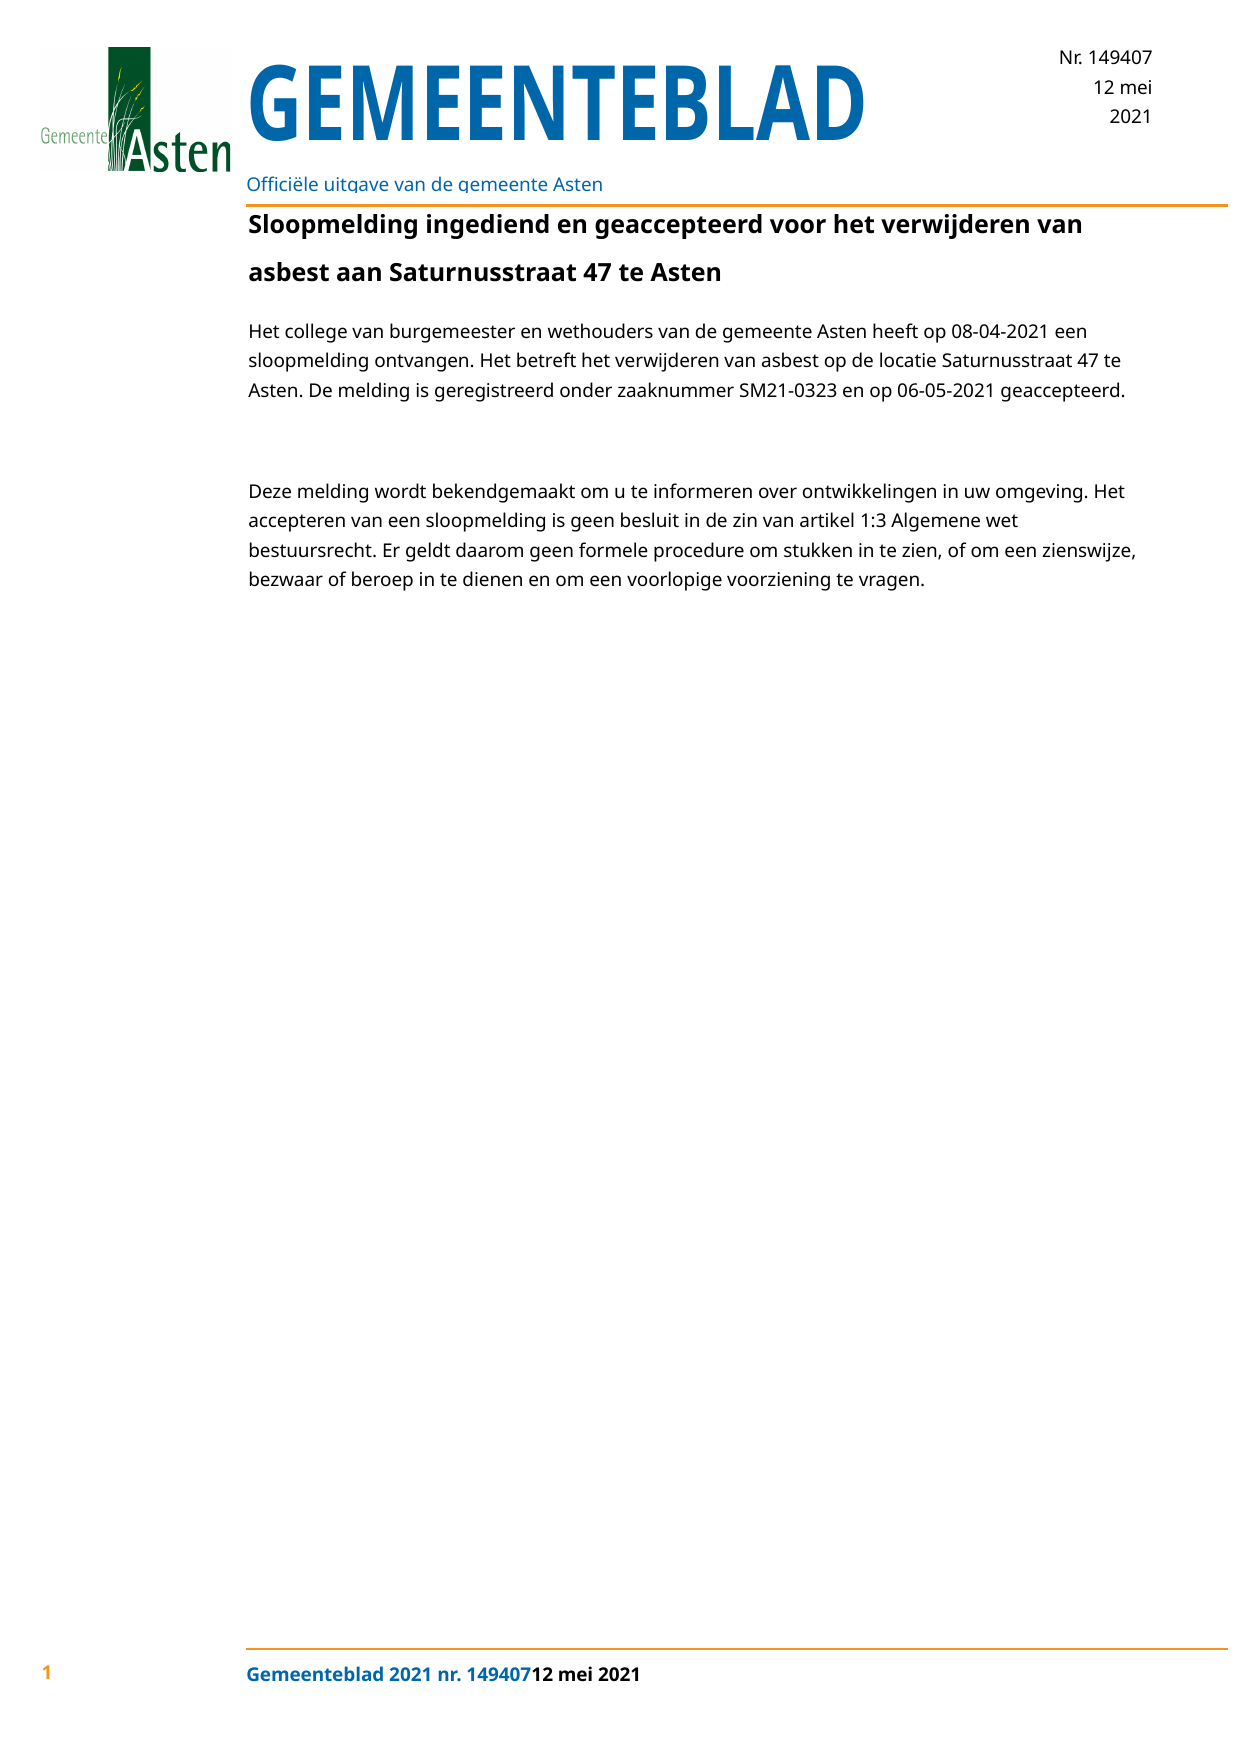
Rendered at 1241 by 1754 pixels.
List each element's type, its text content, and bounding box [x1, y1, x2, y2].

picture [41, 47, 231, 172]
text Sloopmelding ingediend en geaccepteerd voor het verwijderen van asbest aan Saturnusstraat 47 te Asten [248, 207, 1152, 288]
text Deze melding wordt bekendgemaakt om u te informeren over ontwikkelingen in uw omgeving. Het accepteren van een sloopmelding is geen besluit in de zin van artikel 1:3 Algemene wet bestuursrecht. Er geldt daarom geen formele procedure om stukken in te zien, of om een zienswijze, bezwaar of beroep in te dienen en om een voorlopige voorziening te vragen. [248, 478, 1152, 592]
text Het college van burgemeester en wethouders van de gemeente Asten heeft op 08-04-2021 een sloopmelding ontvangen. Het betreft het verwijderen van asbest op de locatie Saturnusstraat 47 te Asten. De melding is geregistreerd onder zaaknummer SM21-0323 en op 06-05-2021 geaccepteerd. [248, 318, 1152, 403]
